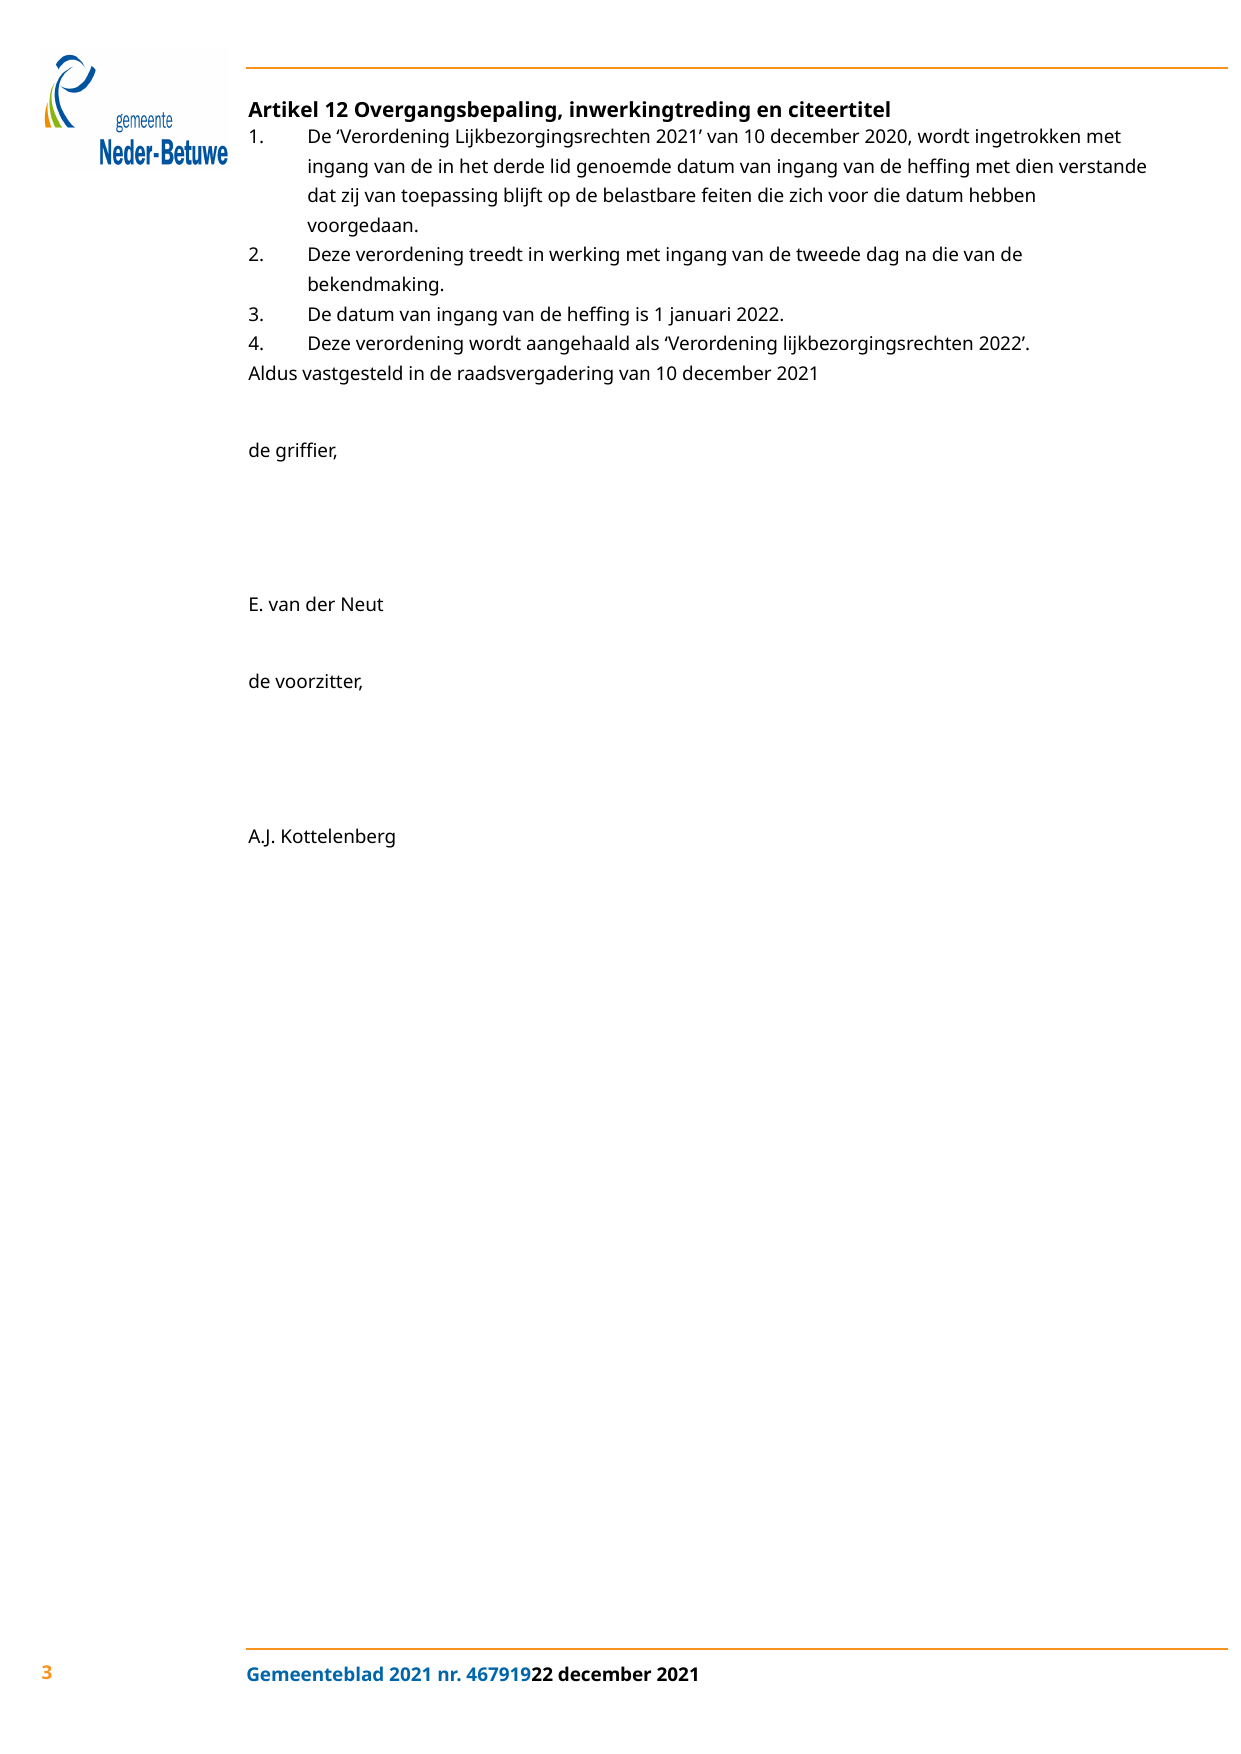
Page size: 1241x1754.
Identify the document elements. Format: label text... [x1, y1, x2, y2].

text de griffier, [248, 437, 1152, 463]
text Artikel 12 Overgangsbepaling, inwerkingtreding en citeertitel [248, 95, 1152, 123]
list De ‘Verordening Lijkbezorgingsrechten 2021’ van 10 december 2020, wordt ingetrokken met ingang van de in het derde lid genoemde datum van ingang van de heffing met dien verstande dat zij van toepassing blijft op de belastbare feiten die zich voor die datum hebben voorgedaan. [248, 123, 1152, 238]
list Deze verordening wordt aangehaald als ‘Verordening lijkbezorgingsrechten 2022’. [248, 330, 1152, 356]
text Aldus vastgesteld in de raadsvergadering van 10 december 2021 [248, 360, 1152, 386]
text E. van der Neut [248, 591, 1152, 617]
picture [41, 47, 231, 172]
list De datum van ingang van de heffing is 1 januari 2022. [248, 301, 1152, 326]
list Deze verordening treedt in werking met ingang van de tweede dag na die van de bekendmaking. [248, 242, 1152, 297]
text A.J. Kottelenberg [248, 823, 1152, 849]
text de voorzitter, [248, 669, 1152, 694]
